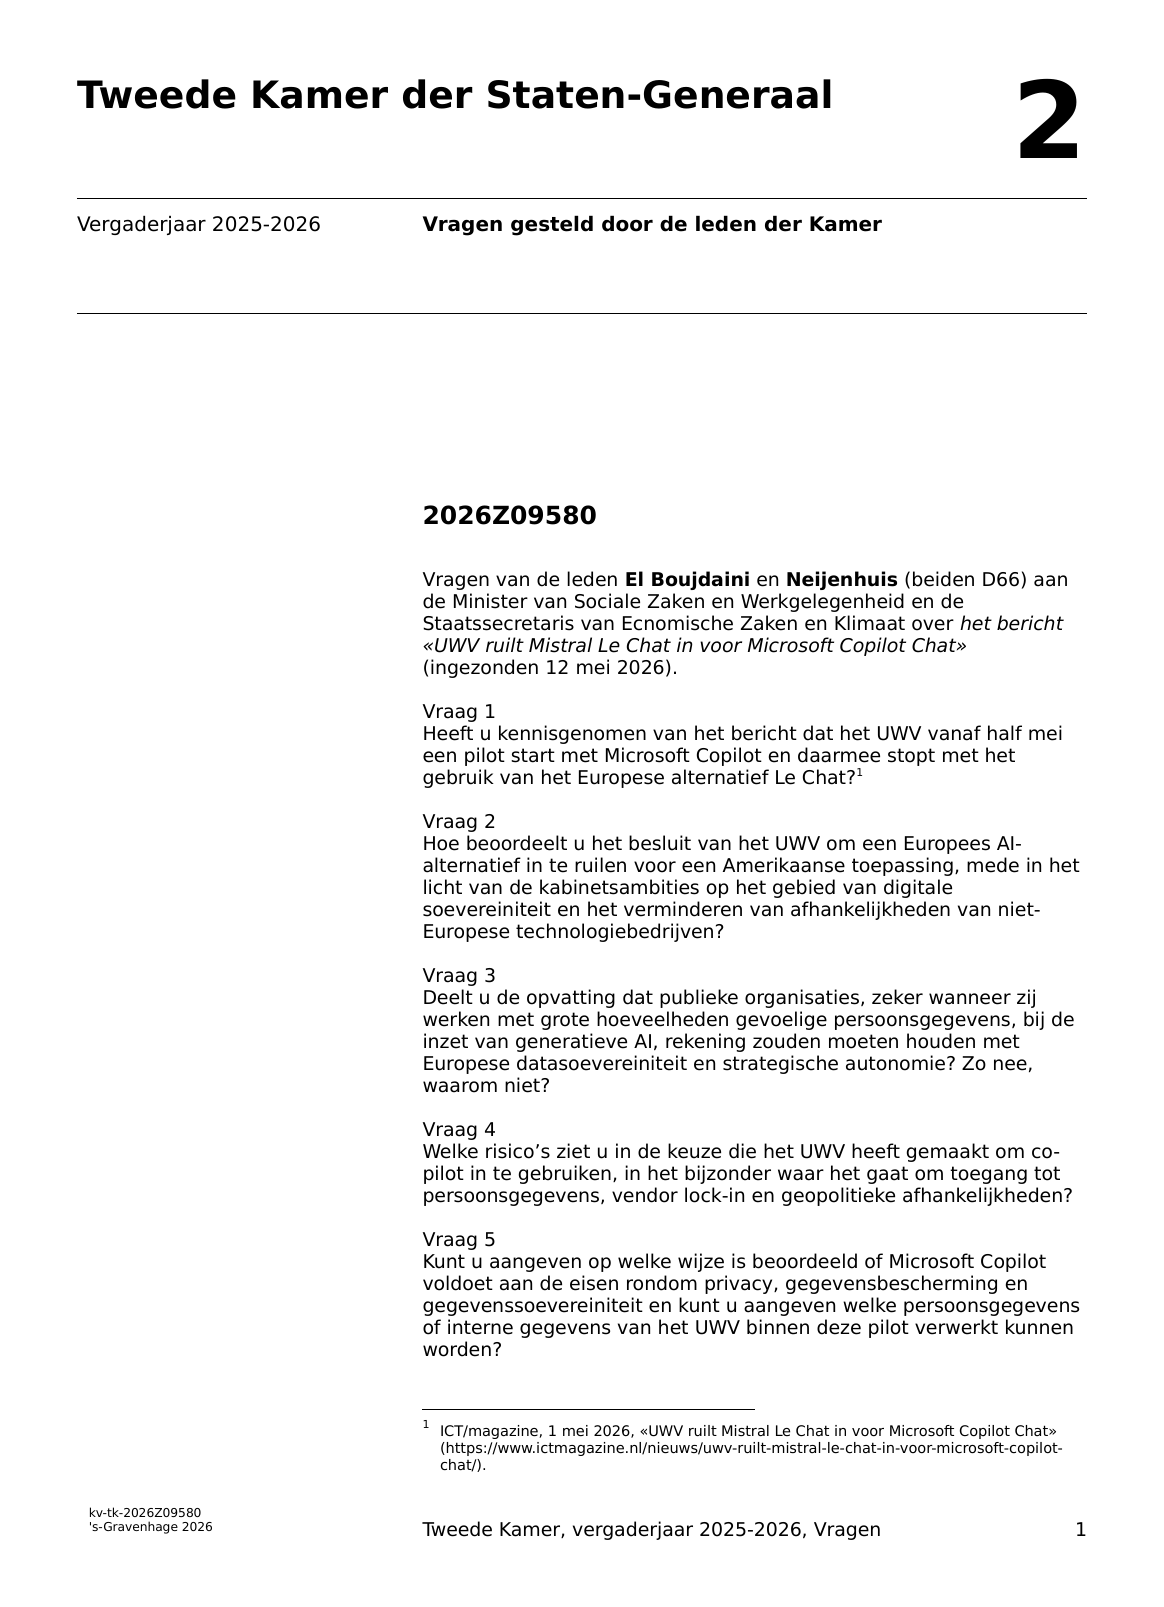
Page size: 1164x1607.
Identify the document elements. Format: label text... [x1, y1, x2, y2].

table_header Tweede Kamer der Staten-Generaal [77, 59, 886, 198]
table_cell Vergaderjaar 2025-2026 [77, 199, 422, 313]
table_cell Vragen gesteld door de leden der Kamer [422, 199, 1087, 313]
text Deelt u de opvatting dat publieke organisaties, zeker wanneer zij werken met grote hoeveelheden gevoelige persoonsgegevens, bij de inzet van generatieve AI, rekening zouden moeten houden met Europese datasoevereiniteit en strategische autonomie? Zo nee, waarom niet? [422, 987, 1087, 1097]
text Vraag 3 [422, 965, 1087, 987]
text Vragen van de leden El Boujdaini en Neijenhuis (beiden D66) aan de Minister van Sociale Zaken en Werkgelegenheid en de Staatssecretaris van Ecnomische Zaken en Klimaat over het bericht «UWV ruilt Mistral Le Chat in voor Microsoft Copilot Chat» (ingezonden 12 mei 2026). [422, 569, 1087, 679]
text kv-tk-2026Z09580 [88, 1506, 323, 1520]
text Hoe beoordeelt u het besluit van het UWV om een Europees AI-alternatief in te ruilen voor een Amerikaanse toepassing, mede in het licht van de kabinetsambities op het gebied van digitale soevereiniteit en het verminderen van afhankelijkheden van niet-Europese technologiebedrijven? [422, 833, 1087, 943]
text Heeft u kennisgenomen van het bericht dat het UWV vanaf half mei een pilot start met Microsoft Copilot en daarmee stopt met het gebruik van het Europese alternatief Le Chat? [422, 723, 1087, 789]
text Vraag 2 [422, 811, 1087, 833]
text 2026Z09580 [422, 501, 1087, 531]
text Vraag 5 [422, 1229, 1087, 1251]
text Vraag 4 [422, 1119, 1087, 1141]
text Kunt u aangeven op welke wijze is beoordeeld of Microsoft Copilot voldoet aan de eisen rondom privacy, gegevensbescherming en gegevenssoevereiniteit en kunt u aangeven welke persoonsgegevens of interne gegevens van het UWV binnen deze pilot verwerkt kunnen worden? [422, 1251, 1087, 1361]
text Welke risico’s ziet u in de keuze die het UWV heeft gemaakt om co-pilot in te gebruiken, in het bijzonder waar het gaat om toegang tot persoonsgegevens, vendor lock-in en geopolitieke afhankelijkheden? [422, 1141, 1087, 1207]
text ICT/magazine, 1 mei 2026, «UWV ruilt Mistral Le Chat in voor Microsoft Copilot Chat» (https://www.ictmagazine.nl/nieuws/uwv-ruilt-mistral-le-chat-in-voor-microsoft-copilot-chat/). [422, 1418, 1087, 1474]
text 's-Gravenhage 2026 [88, 1520, 323, 1534]
table_header 2 [886, 59, 1087, 198]
text Vraag 1 [422, 701, 1087, 723]
